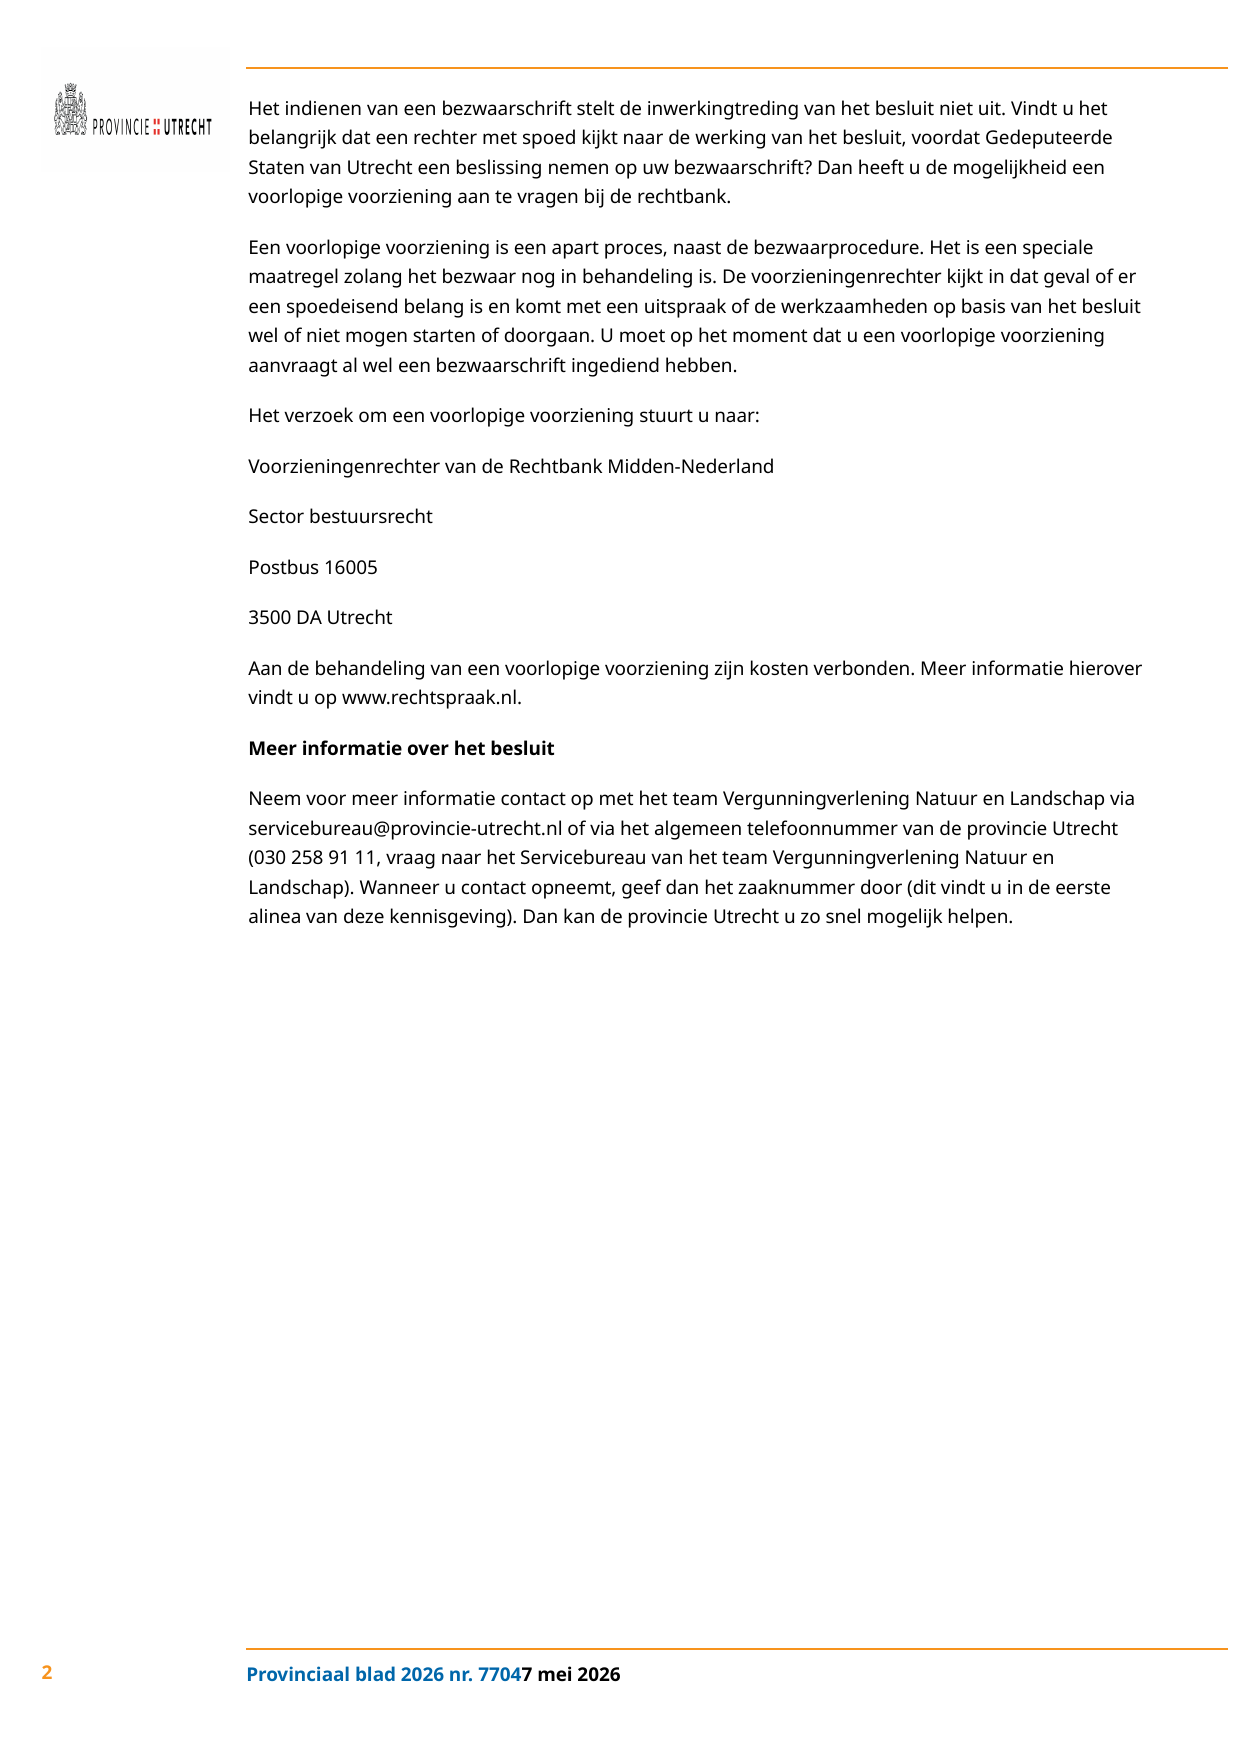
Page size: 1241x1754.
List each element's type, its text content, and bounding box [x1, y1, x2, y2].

picture [41, 47, 231, 172]
text Het verzoek om een voorlopige voorziening stuurt u naar: [248, 403, 1152, 428]
text 3500 DA Utrecht [248, 604, 1152, 630]
text Neem voor meer informatie contact op met het team Vergunningverlening Natuur en Landschap via servicebureau@provincie-utrecht.nl of via het algemeen telefoonnummer van de provincie Utrecht (030 258 91 11, vraag naar het Servicebureau van het team Vergunningverlening Natuur en Landschap). Wanneer u contact opneemt, geef dan het zaaknummer door (dit vindt u in de eerste alinea van deze kennisgeving). Dan kan de provincie Utrecht u zo snel mogelijk helpen. [248, 785, 1152, 929]
text Sector bestuursrecht [248, 503, 1152, 529]
text Meer informatie over het besluit [248, 735, 1152, 761]
text Postbus 16005 [248, 554, 1152, 580]
text Een voorlopige voorziening is een apart proces, naast de bezwaarprocedure. Het is een speciale maatregel zolang het bezwaar nog in behandeling is. De voorzieningenrechter kijkt in dat geval of er een spoedeisend belang is en komt met een uitspraak of de werkzaamheden op basis van het besluit wel of niet mogen starten of doorgaan. U moet op het moment dat u een voorlopige voorziening aanvraagt al wel een bezwaarschrift ingediend hebben. [248, 234, 1152, 378]
text Aan de behandeling van een voorlopige voorziening zijn kosten verbonden. Meer informatie hierover vindt u op www.rechtspraak.nl. [248, 655, 1152, 710]
text Voorzieningenrechter van de Rechtbank Midden-Nederland [248, 453, 1152, 479]
text Het indienen van een bezwaarschrift stelt de inwerkingtreding van het besluit niet uit. Vindt u het belangrijk dat een rechter met spoed kijkt naar de werking van het besluit, voordat Gedeputeerde Staten van Utrecht een beslissing nemen op uw bezwaarschrift? Dan heeft u de mogelijkheid een voorlopige voorziening aan te vragen bij de rechtbank. [248, 95, 1152, 209]
